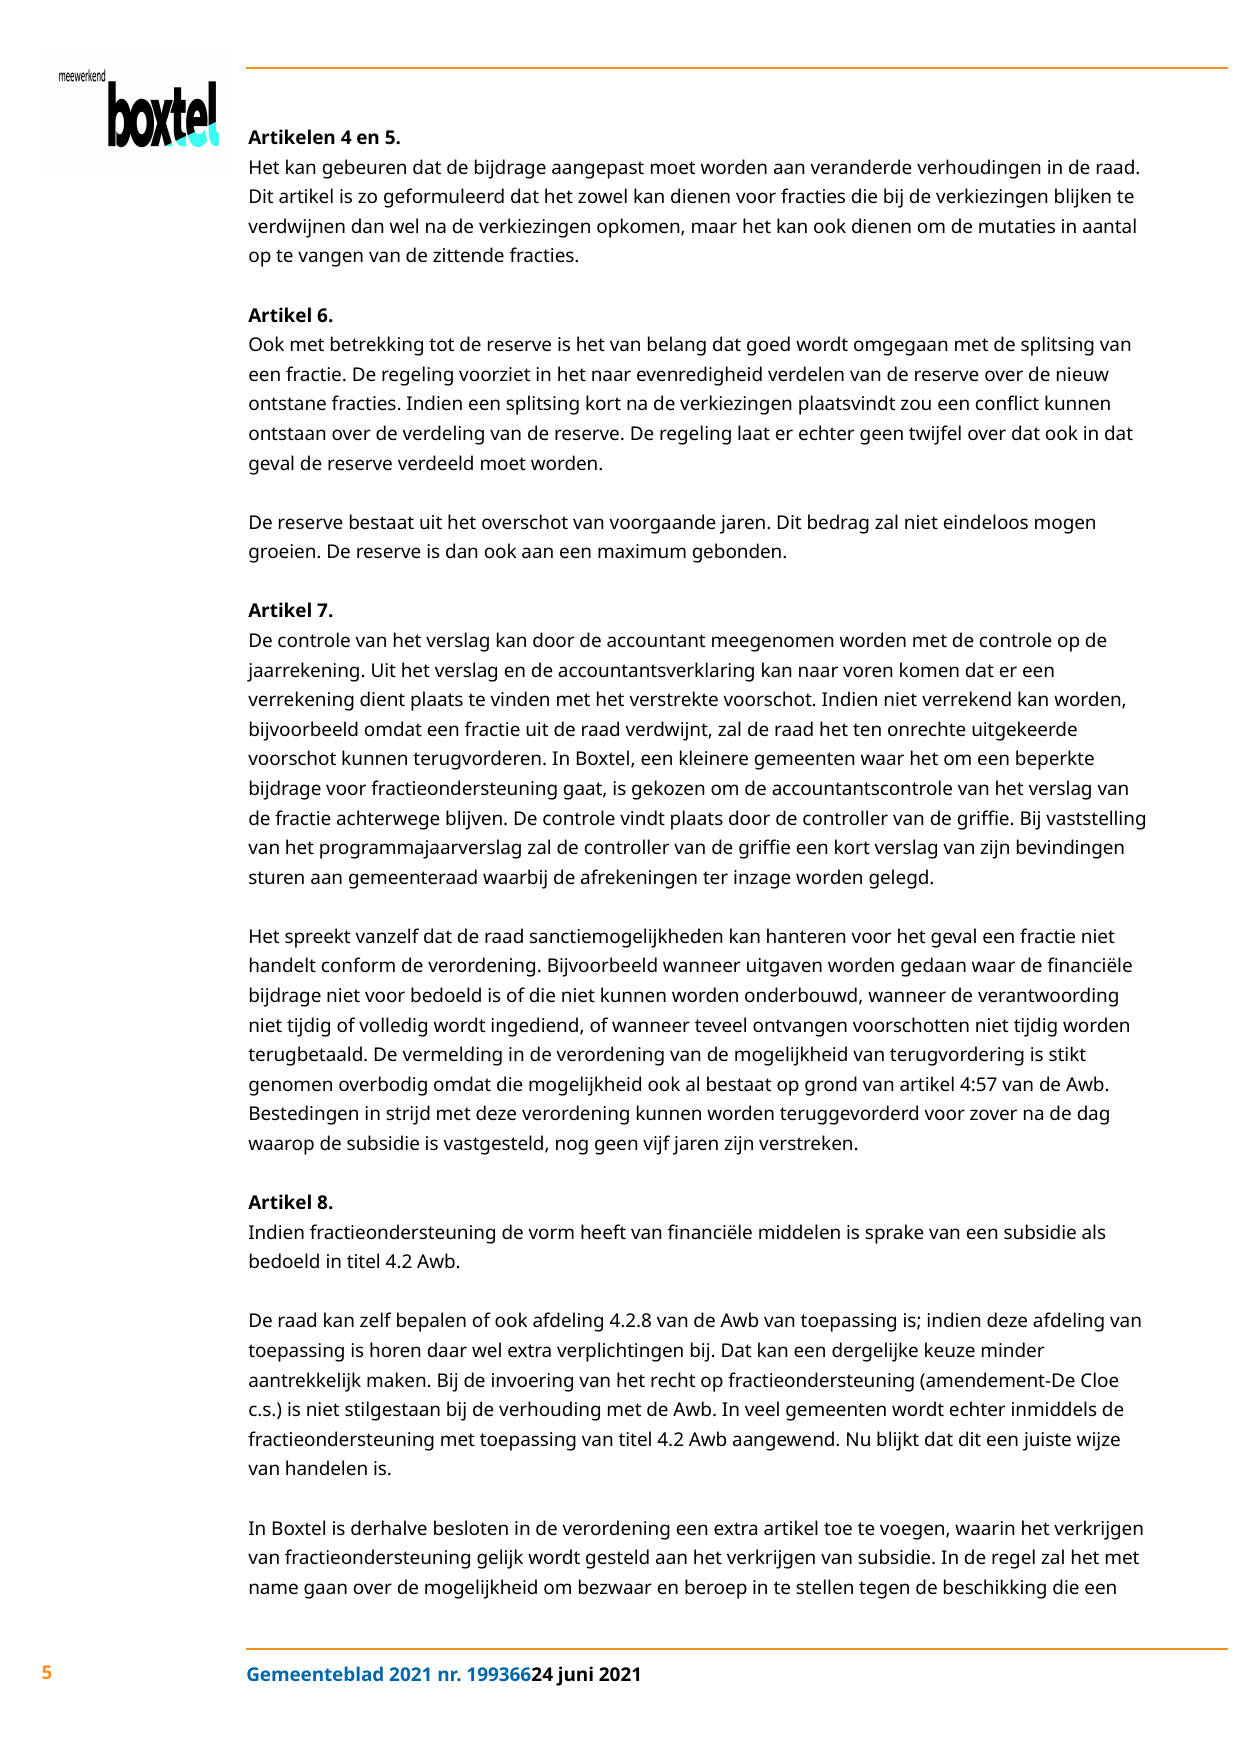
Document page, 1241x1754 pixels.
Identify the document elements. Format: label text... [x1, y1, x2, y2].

text Artikelen 4 en 5. [248, 124, 1152, 150]
text Artikel 7. [248, 598, 1152, 623]
text Het kan gebeuren dat de bijdrage aangepast moet worden aan veranderde verhoudingen in de raad. Dit artikel is zo geformuleerd dat het zowel kan dienen voor fracties die bij de verkiezingen blijken te verdwijnen dan wel na de verkiezingen opkomen, maar het kan ook dienen om de mutaties in aantal op te vangen van de zittende fracties. [248, 154, 1152, 268]
text Artikel 6. [248, 302, 1152, 328]
text In Boxtel is derhalve besloten in de verordening een extra artikel toe te voegen, waarin het verkrijgen van fractieondersteuning gelijk wordt gesteld aan het verkrijgen van subsidie. In de regel zal het met name gaan over de mogelijkheid om bezwaar en beroep in te stellen tegen de beschikking die een [248, 1515, 1152, 1600]
text Artikel 8. [248, 1189, 1152, 1215]
picture [41, 47, 231, 172]
text Het spreekt vanzelf dat de raad sanctiemogelijkheden kan hanteren voor het geval een fractie niet handelt conform de verordening. Bijvoorbeeld wanneer uitgaven worden gedaan waar de financiële bijdrage niet voor bedoeld is of die niet kunnen worden onderbouwd, wanneer de verantwoording niet tijdig of volledig wordt ingediend, of wanneer teveel ontvangen voorschotten niet tijdig worden terugbetaald. De vermelding in de verordening van de mogelijkheid van terugvordering is stikt genomen overbodig omdat die mogelijkheid ook al bestaat op grond van artikel 4:57 van de Awb. Bestedingen in strijd met deze verordening kunnen worden teruggevorderd voor zover na de dag waarop de subsidie is vastgesteld, nog geen vijf jaren zijn verstreken. [248, 923, 1152, 1156]
text Ook met betrekking tot de reserve is het van belang dat goed wordt omgegaan met de splitsing van een fractie. De regeling voorziet in het naar evenredigheid verdelen van de reserve over de nieuw ontstane fracties. Indien een splitsing kort na de verkiezingen plaatsvindt zou een conflict kunnen ontstaan over de verdeling van de reserve. De regeling laat er echter geen twijfel over dat ook in dat geval de reserve verdeeld moet worden. [248, 331, 1152, 476]
text De reserve bestaat uit het overschot van voorgaande jaren. Dit bedrag zal niet eindeloos mogen groeien. De reserve is dan ook aan een maximum gebonden. [248, 509, 1152, 564]
text De raad kan zelf bepalen of ook afdeling 4.2.8 van de Awb van toepassing is; indien deze afdeling van toepassing is horen daar wel extra verplichtingen bij. Dat kan een dergelijke keuze minder aantrekkelijk maken. Bij de invoering van het recht op fractieondersteuning (amendement-De Cloe c.s.) is niet stilgestaan bij de verhouding met de Awb. In veel gemeenten wordt echter inmiddels de fractieondersteuning met toepassing van titel 4.2 Awb aangewend. Nu blijkt dat dit een juiste wijze van handelen is. [248, 1308, 1152, 1481]
text De controle van het verslag kan door de accountant meegenomen worden met de controle op de jaarrekening. Uit het verslag en de accountantsverklaring kan naar voren komen dat er een verrekening dient plaats te vinden met het verstrekte voorschot. Indien niet verrekend kan worden, bijvoorbeeld omdat een fractie uit de raad verdwijnt, zal de raad het ten onrechte uitgekeerde voorschot kunnen terugvorderen. In Boxtel, een kleinere gemeenten waar het om een beperkte bijdrage voor fractieondersteuning gaat, is gekozen om de accountantscontrole van het verslag van de fractie achterwege blijven. De controle vindt plaats door de controller van de griffie. Bij vaststelling van het programmajaarverslag zal de controller van de griffie een kort verslag van zijn bevindingen sturen aan gemeenteraad waarbij de afrekeningen ter inzage worden gelegd. [248, 627, 1152, 890]
text Indien fractieondersteuning de vorm heeft van financiële middelen is sprake van een subsidie als bedoeld in titel 4.2 Awb. [248, 1219, 1152, 1274]
